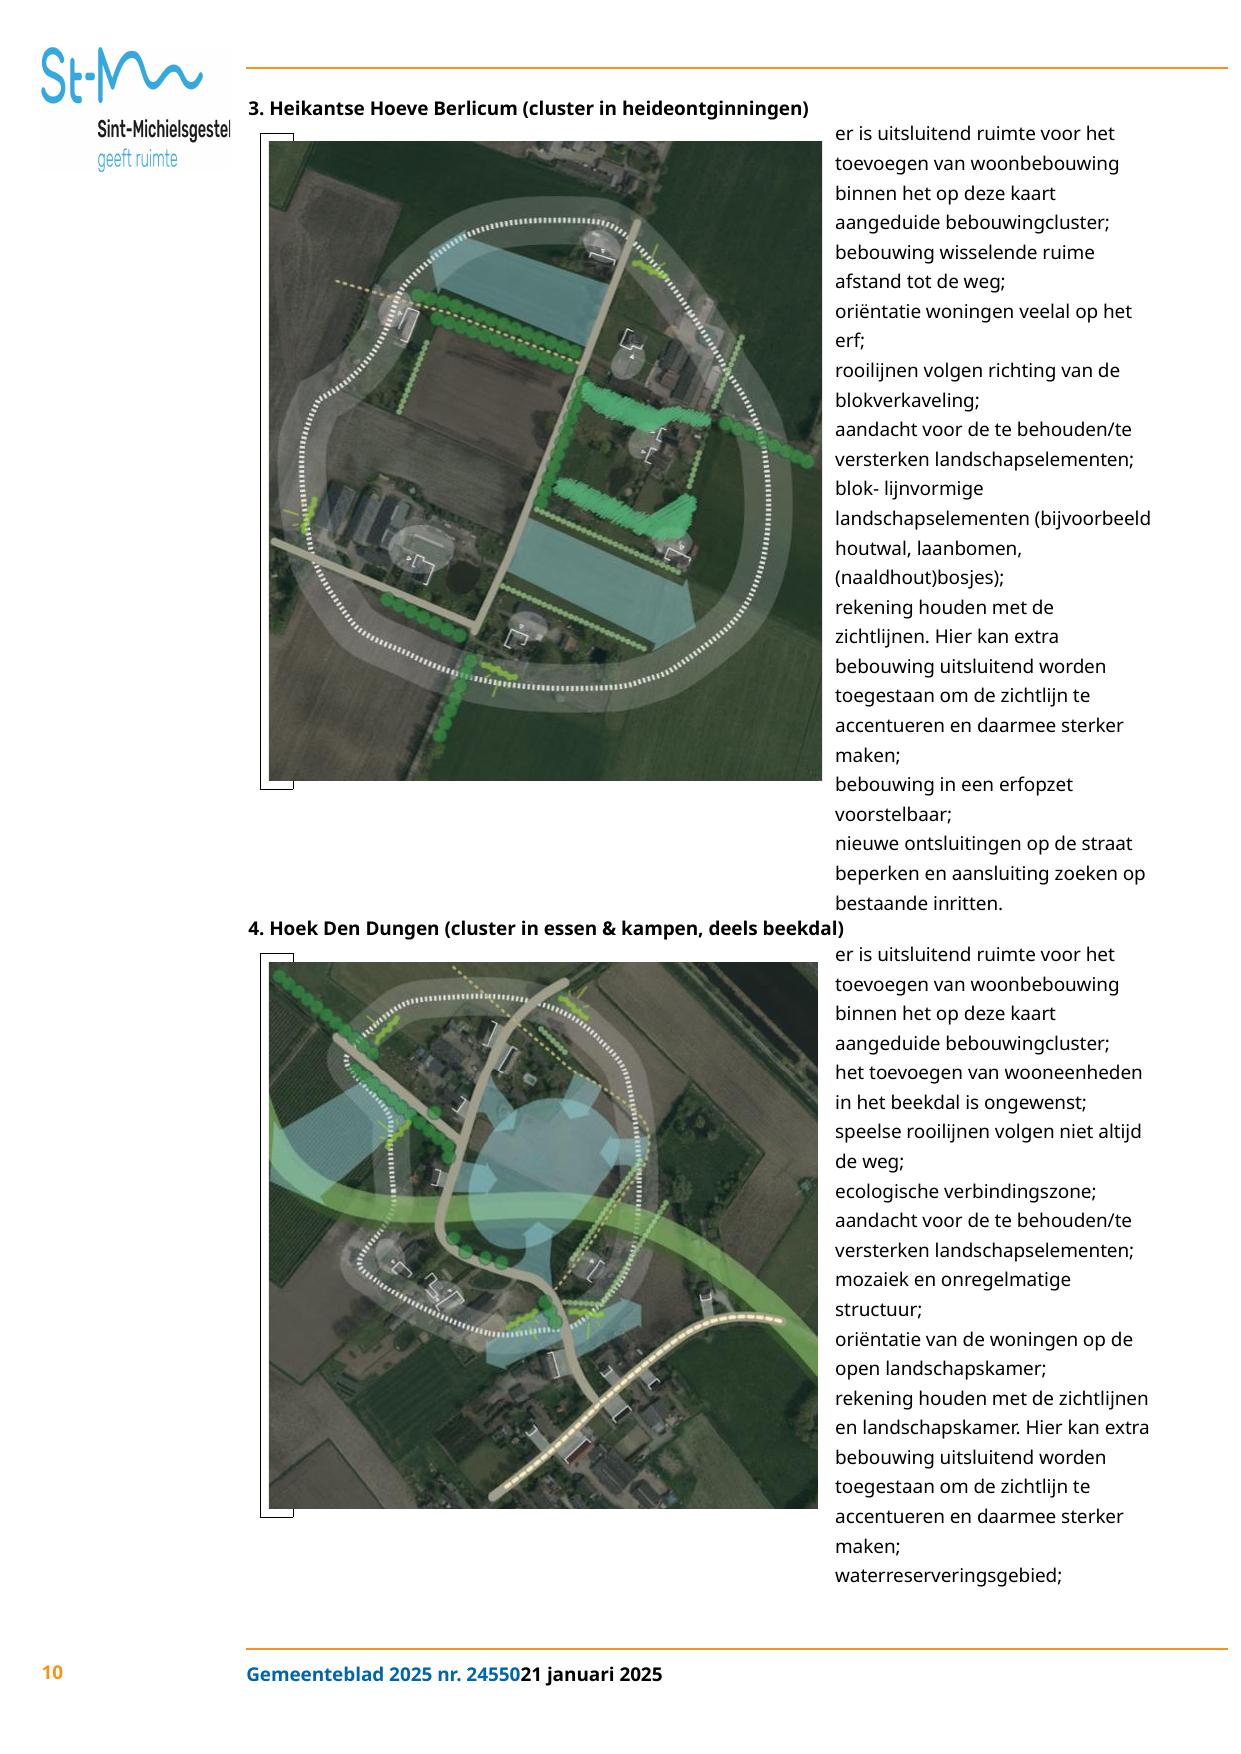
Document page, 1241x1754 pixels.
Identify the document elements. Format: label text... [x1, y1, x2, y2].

table_cell [248, 121, 835, 915]
picture [268, 962, 818, 1509]
table_header 3. Heikantse Hoeve Berlicum (cluster in heideontginningen) [248, 95, 1152, 121]
picture [41, 47, 231, 172]
table_cell [248, 941, 835, 1588]
table_cell 4. Hoek Den Dungen (cluster in essen & kampen, deels beekdal) [248, 915, 1152, 941]
picture [268, 141, 823, 781]
table_cell er is uitsluitend ruimte voor het toevoegen van woonbebouwing binnen het op deze kaart aangeduide bebouwingcluster; bebouwing wisselende ruime afstand tot de weg; oriëntatie woningen veelal op het erf; rooilijnen volgen richting van de blokverkaveling; aandacht voor de te behouden/te versterken landschapselementen; blok- lijnvormige landschapselementen (bijvoorbeeld houtwal, laanbomen, (naaldhout)bosjes); rekening houden met de zichtlijnen. Hier kan extra bebouwing uitsluitend worden toegestaan om de zichtlijn te accentueren en daarmee sterker maken; bebouwing in een erfopzet voorstelbaar; nieuwe ontsluitingen op de straat beperken en aansluiting zoeken op bestaande inritten. [835, 121, 1152, 915]
table_cell er is uitsluitend ruimte voor het toevoegen van woonbebouwing binnen het op deze kaart aangeduide bebouwingcluster; het toevoegen van wooneenheden in het beekdal is ongewenst; speelse rooilijnen volgen niet altijd de weg; ecologische verbindingszone; aandacht voor de te behouden/te versterken landschapselementen; mozaiek en onregelmatige structuur; oriëntatie van de woningen op de open landschapskamer; rekening houden met de zichtlijnen en landschapskamer. Hier kan extra bebouwing uitsluitend worden toegestaan om de zichtlijn te accentueren en daarmee sterker maken; waterreserveringsgebied; [835, 941, 1152, 1588]
